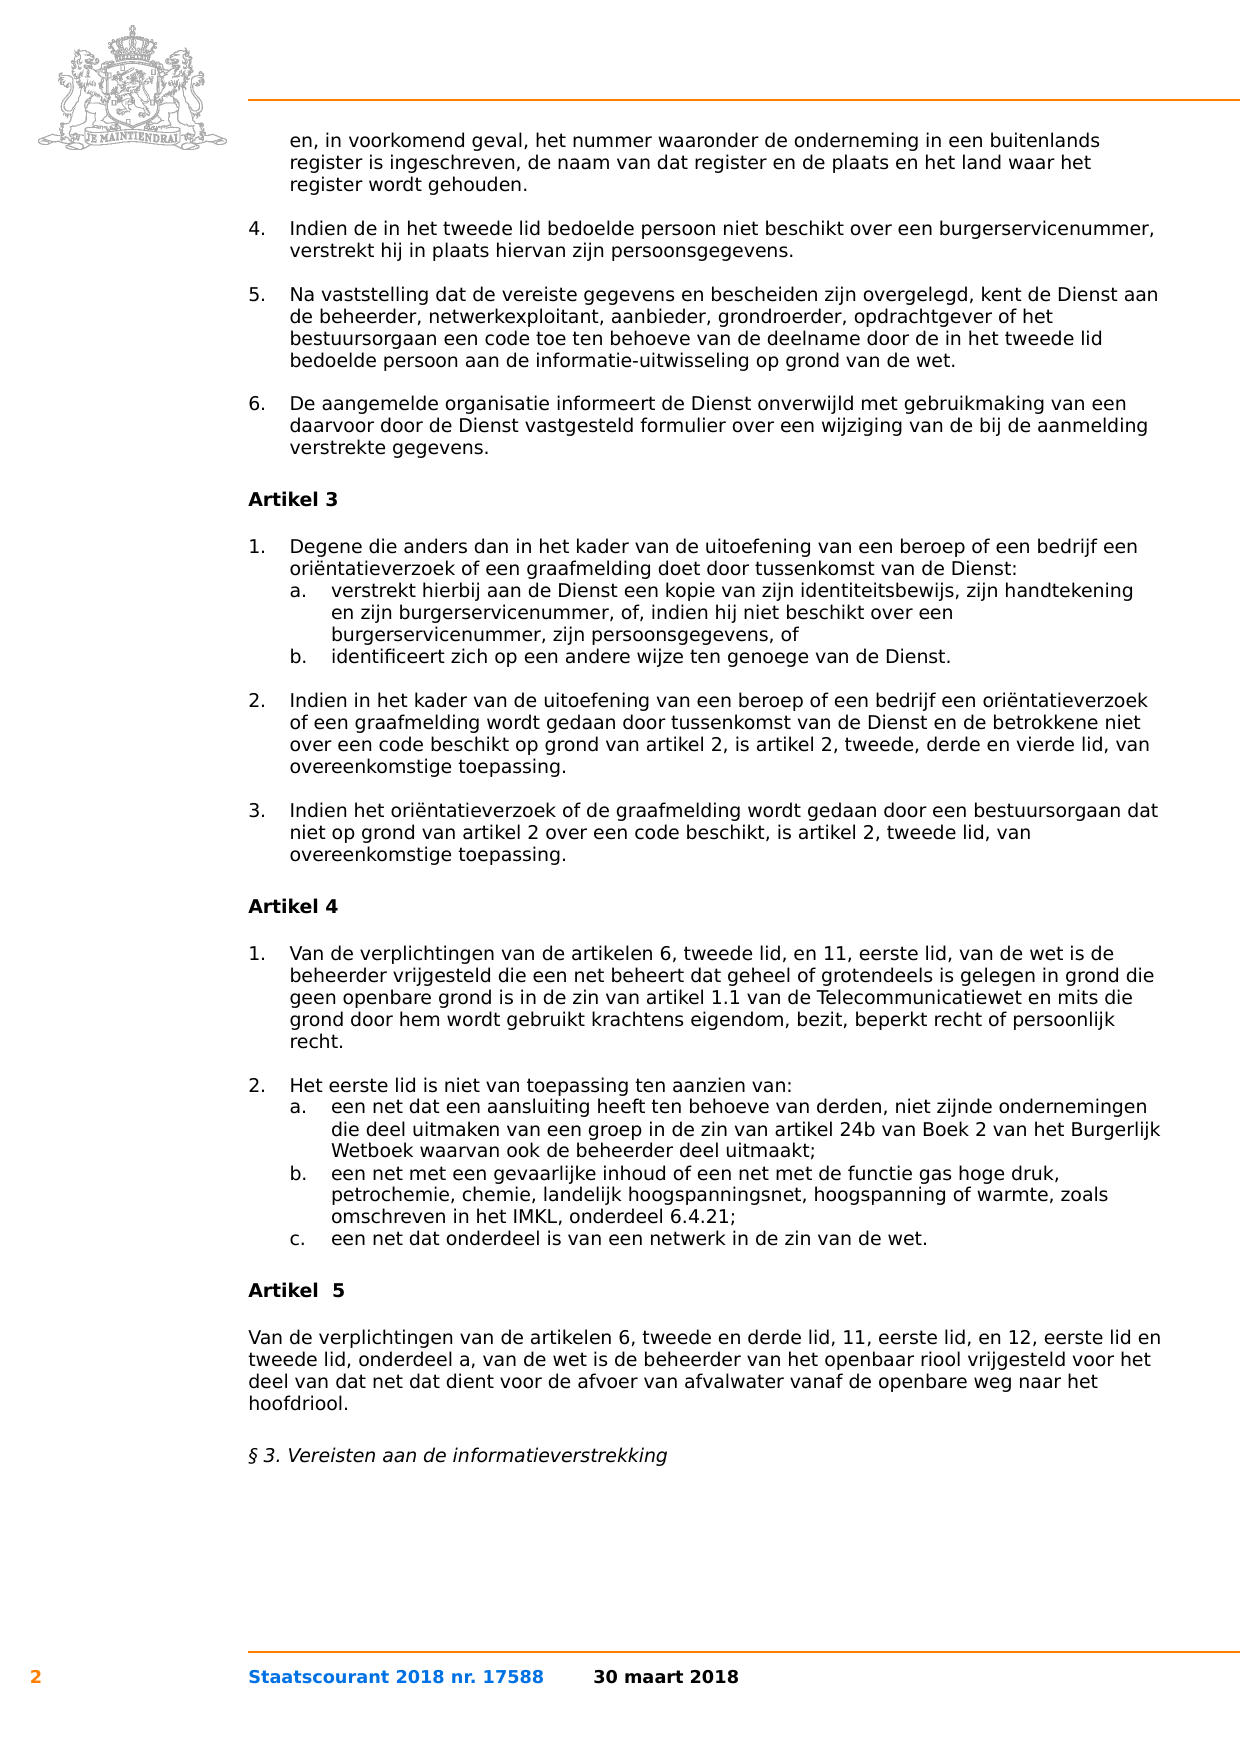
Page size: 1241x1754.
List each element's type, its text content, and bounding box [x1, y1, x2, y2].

text 6. De aangemelde organisatie informeert de Dienst onverwijld met gebruikmaking van een daarvoor door de Dienst vastgesteld formulier over een wijziging van de bij de aanmelding verstrekte gegevens. [248, 393, 1163, 459]
text 3. Indien het oriëntatieverzoek of de graafmelding wordt gedaan door een bestuursorgaan dat niet op grond van artikel 2 over een code beschikt, is artikel 2, tweede lid, van overeenkomstige toepassing. [248, 800, 1163, 866]
text b. een net met een gevaarlijke inhoud of een net met de functie gas hoge druk, petrochemie, chemie, landelijk hoogspanningsnet, hoogspanning of warmte, zoals omschreven in het IMKL, onderdeel 6.4.21; [289, 1162, 1163, 1228]
text Van de verplichtingen van de artikelen 6, tweede en derde lid, 11, eerste lid, en 12, eerste lid en tweede lid, onderdeel a, van de wet is de beheerder van het openbaar riool vrijgesteld voor het deel van dat net dat dient voor de afvoer van afvalwater vanaf de openbare weg naar het hoofdriool. [248, 1327, 1163, 1415]
text 2. Indien in het kader van de uitoefening van een beroep of een bedrijf een oriëntatieverzoek of een graafmelding wordt gedaan door tussenkomst van de Dienst en de betrokkene niet over een code beschikt op grond van artikel 2, is artikel 2, tweede, derde en vierde lid, van overeenkomstige toepassing. [248, 690, 1163, 778]
text en, in voorkomend geval, het nummer waaronder de onderneming in een buitenlands register is ingeschreven, de naam van dat register en de plaats en het land waar het register wordt gehouden. [248, 130, 1163, 196]
text c. een net dat onderdeel is van een netwerk in de zin van de wet. [289, 1228, 1163, 1250]
text a. een net dat een aansluiting heeft ten behoeve van derden, niet zijnde ondernemingen die deel uitmaken van een groep in de zin van artikel 24b van Boek 2 van het Burgerlijk Wetboek waarvan ook de beheerder deel uitmaakt; [289, 1096, 1163, 1162]
text 5. Na vaststelling dat de vereiste gegevens en bescheiden zijn overgelegd, kent de Dienst aan de beheerder, netwerkexploitant, aanbieder, grondroerder, opdrachtgever of het bestuursorgaan een code toe ten behoeve van de deelname door de in het tweede lid bedoelde persoon aan de informatie-uitwisseling op grond van de wet. [248, 283, 1163, 371]
text b. identificeert zich op een andere wijze ten genoege van de Dienst. [289, 646, 1163, 668]
subtitle § 3. Vereisten aan de informatieverstrekking [248, 1445, 1163, 1467]
text 4. Indien de in het tweede lid bedoelde persoon niet beschikt over een burgerservicenummer, verstrekt hij in plaats hiervan zijn persoonsgegevens. [248, 218, 1163, 262]
text 1. Van de verplichtingen van de artikelen 6, tweede lid, en 11, eerste lid, van de wet is de beheerder vrijgesteld die een net beheert dat geheel of grotendeels is gelegen in grond die geen openbare grond is in de zin van artikel 1.1 van de Telecommunicatiewet en mits die grond door hem wordt gebruikt krachtens eigendom, bezit, beperkt recht of persoonlijk recht. [248, 943, 1163, 1053]
subtitle Artikel 3 [248, 489, 1163, 511]
text a. verstrekt hierbij aan de Dienst een kopie van zijn identiteitsbewijs, zijn handtekening en zijn burgerservicenummer, of, indien hij niet beschikt over een burgerservicenummer, zijn persoonsgegevens, of [289, 580, 1163, 646]
picture [38, 25, 227, 150]
subtitle Artikel 5 [248, 1280, 1163, 1302]
text 1. Degene die anders dan in het kader van de uitoefening van een beroep of een bedrijf een oriëntatieverzoek of een graafmelding doet door tussenkomst van de Dienst: [248, 536, 1163, 580]
subtitle Artikel 4 [248, 896, 1163, 918]
text 2. Het eerste lid is niet van toepassing ten aanzien van: [248, 1074, 1163, 1096]
